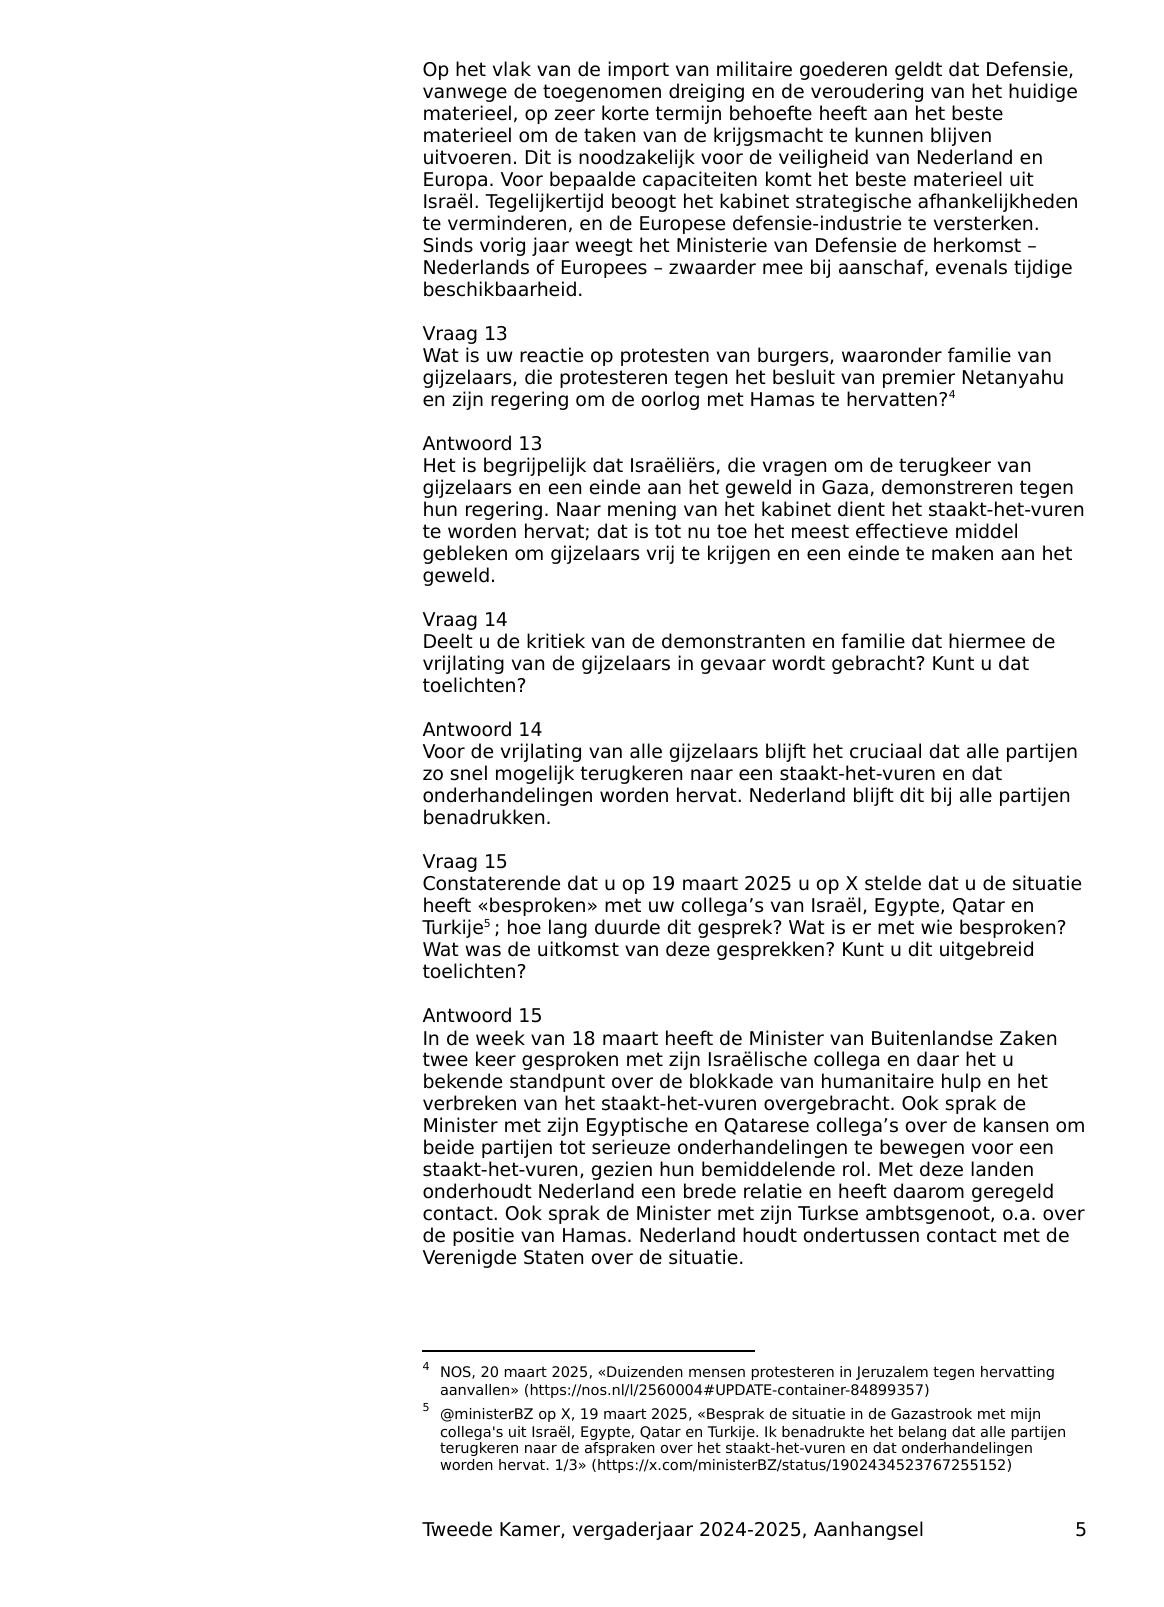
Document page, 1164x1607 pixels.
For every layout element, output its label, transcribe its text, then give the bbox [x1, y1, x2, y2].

text Antwoord 13 [422, 433, 1087, 455]
text Constaterende dat u op 19 maart 2025 u op X stelde dat u de situatie heeft «besproken» met uw collega’s van Israël, Egypte, Qatar en Turkije; hoe lang duurde dit gesprek? Wat is er met wie besproken? Wat was de uitkomst van deze gesprekken? Kunt u dit uitgebreid toelichten? [422, 873, 1087, 983]
text Het is begrijpelijk dat Israëliërs, die vragen om de terugkeer van gijzelaars en een einde aan het geweld in Gaza, demonstreren tegen hun regering. Naar mening van het kabinet dient het staakt-het-vuren te worden hervat; dat is tot nu toe het meest effectieve middel gebleken om gijzelaars vrij te krijgen en een einde te maken aan het geweld. [422, 455, 1087, 587]
text Voor de vrijlating van alle gijzelaars blijft het cruciaal dat alle partijen zo snel mogelijk terugkeren naar een staakt-het-vuren en dat onderhandelingen worden hervat. Nederland blijft dit bij alle partijen benadrukken. [422, 741, 1087, 829]
text In de week van 18 maart heeft de Minister van Buitenlandse Zaken twee keer gesproken met zijn Israëlische collega en daar het u bekende standpunt over de blokkade van humanitaire hulp en het verbreken van het staakt-het-vuren overgebracht. Ook sprak de Minister met zijn Egyptische en Qatarese collega’s over de kansen om beide partijen tot serieuze onderhandelingen te bewegen voor een staakt-het-vuren, gezien hun bemiddelende rol. Met deze landen onderhoudt Nederland een brede relatie en heeft daarom geregeld contact. Ook sprak de Minister met zijn Turkse ambtsgenoot, o.a. over de positie van Hamas. Nederland houdt ondertussen contact met de Verenigde Staten over de situatie. [422, 1027, 1087, 1269]
text Vraag 14 [422, 609, 1087, 631]
text Op het vlak van de import van militaire goederen geldt dat Defensie, vanwege de toegenomen dreiging en de veroudering van het huidige materieel, op zeer korte termijn behoefte heeft aan het beste materieel om de taken van de krijgsmacht te kunnen blijven uitvoeren. Dit is noodzakelijk voor de veiligheid van Nederland en Europa. Voor bepaalde capaciteiten komt het beste materieel uit Israël. Tegelijkertijd beoogt het kabinet strategische afhankelijkheden te verminderen, en de Europese defensie-industrie te versterken. Sinds vorig jaar weegt het Ministerie van Defensie de herkomst – Nederlands of Europees – zwaarder mee bij aanschaf, evenals tijdige beschikbaarheid. [422, 59, 1087, 301]
text Vraag 13 [422, 323, 1087, 345]
text Deelt u de kritiek van de demonstranten en familie dat hiermee de vrijlating van de gijzelaars in gevaar wordt gebracht? Kunt u dat toelichten? [422, 631, 1087, 697]
text Vraag 15 [422, 851, 1087, 873]
text Wat is uw reactie op protesten van burgers, waaronder familie van gijzelaars, die protesteren tegen het besluit van premier Netanyahu en zijn regering om de oorlog met Hamas te hervatten? [422, 345, 1087, 411]
text Antwoord 15 [422, 1005, 1087, 1027]
text NOS, 20 maart 2025, «Duizenden mensen protesteren in Jeruzalem tegen hervatting aanvallen» (https://nos.nl/l/2560004#UPDATE-container-84899357) [422, 1360, 1087, 1399]
text @ministerBZ op X, 19 maart 2025, «Besprak de situatie in de Gazastrook met mijn collega's uit Israël, Egypte, Qatar en Turkije. Ik benadrukte het belang dat alle partijen terugkeren naar de afspraken over het staakt-het-vuren en dat onderhandelingen worden hervat. 1/3» (https://x.com/ministerBZ/status/1902434523767255152) [422, 1402, 1087, 1474]
text Antwoord 14 [422, 719, 1087, 741]
